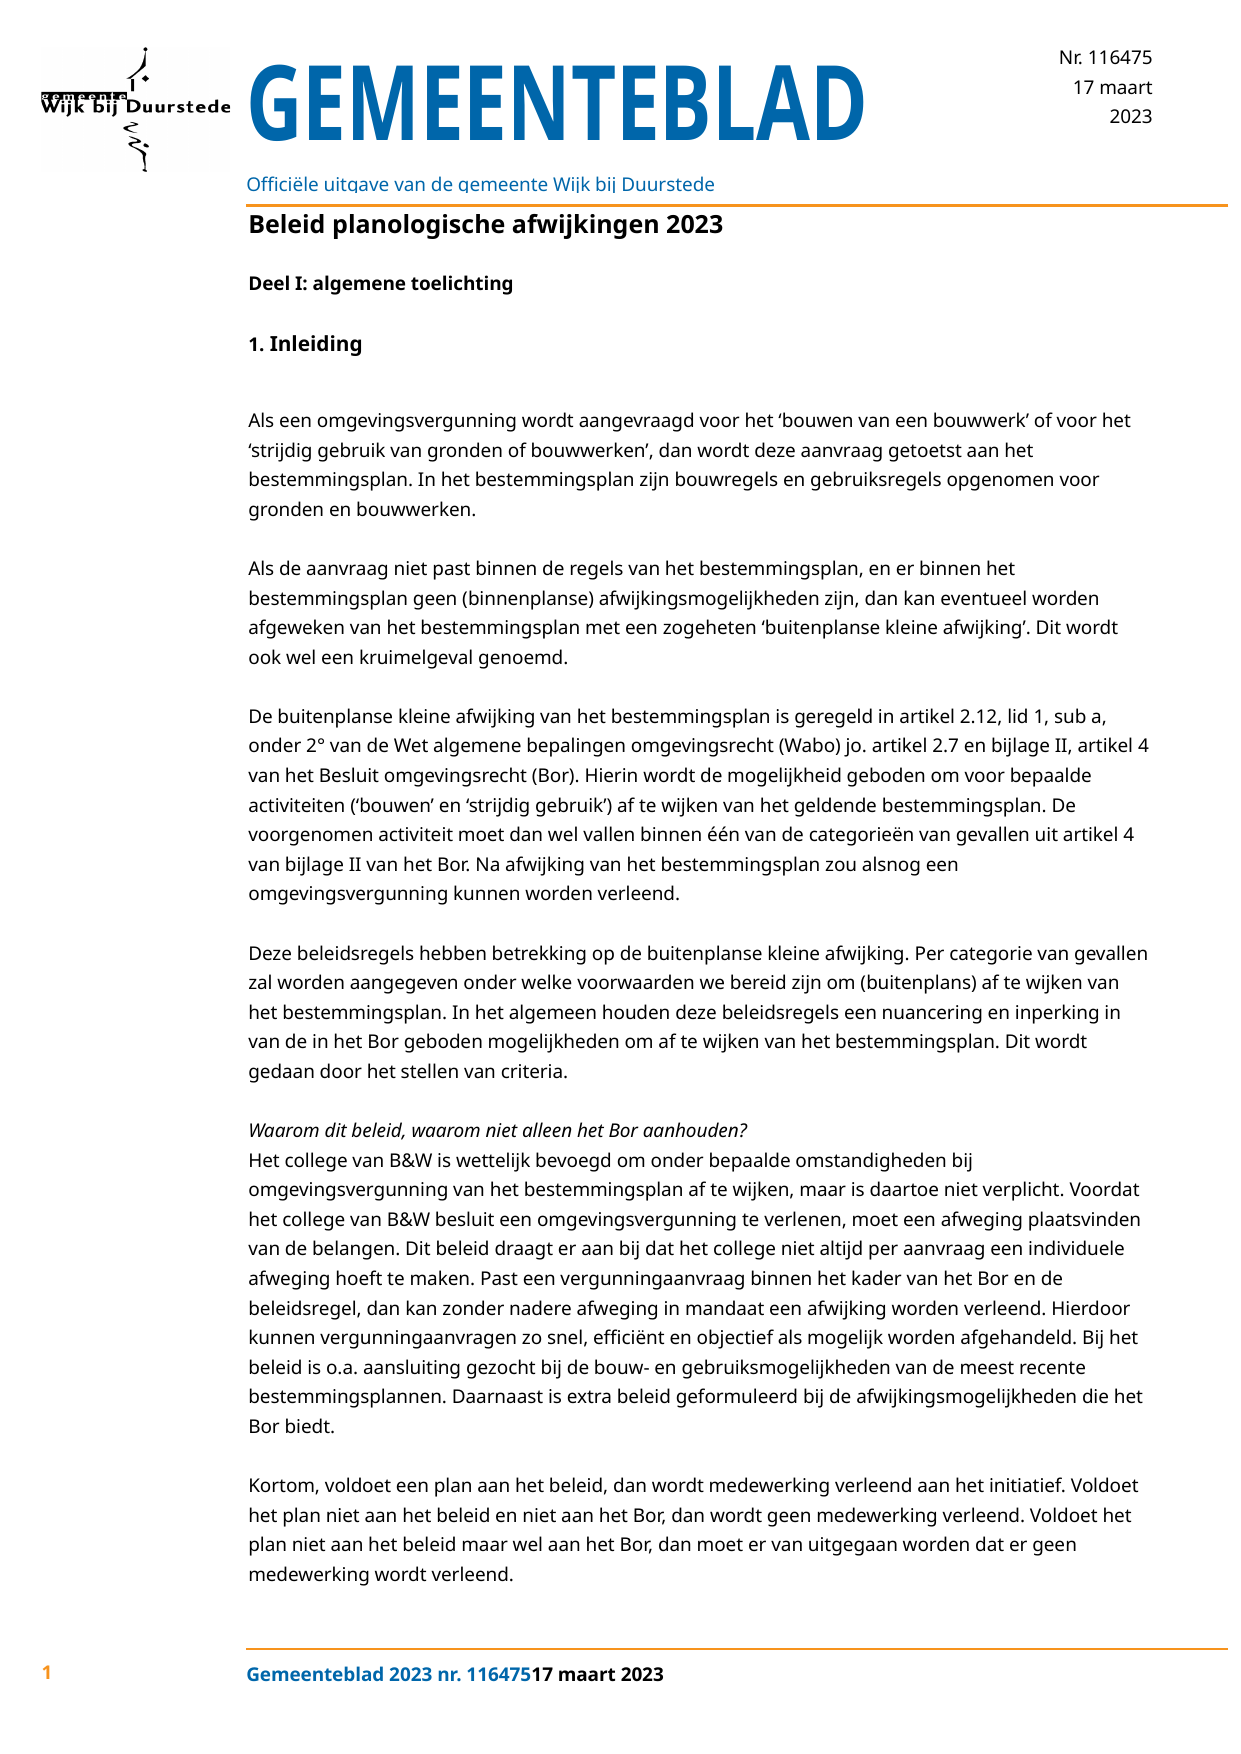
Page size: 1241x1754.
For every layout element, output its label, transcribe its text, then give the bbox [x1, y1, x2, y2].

text Deel I: algemene toelichting [248, 270, 1152, 296]
text Beleid planologische afwijkingen 2023 [248, 207, 1152, 241]
text 1. Inleiding [248, 329, 1152, 358]
text Als de aanvraag niet past binnen de regels van het bestemmingsplan, en er binnen het bestemmingsplan geen (binnenplanse) afwijkingsmogelijkheden zijn, dan kan eventueel worden afgeweken van het bestemmingsplan met een zogeheten ‘buitenplanse kleine afwijking’. Dit wordt ook wel een kruimelgeval genoemd. [248, 555, 1152, 669]
text Als een omgevingsvergunning wordt aangevraagd voor het ‘bouwen van een bouwwerk’ of voor het ‘strijdig gebruik van gronden of bouwwerken’, dan wordt deze aanvraag getoetst aan het bestemmingsplan. In het bestemmingsplan zijn bouwregels en gebruiksregels opgenomen voor gronden en bouwwerken. [248, 407, 1152, 522]
text Het college van B&W is wettelijk bevoegd om onder bepaalde omstandigheden bij omgevingsvergunning van het bestemmingsplan af te wijken, maar is daartoe niet verplicht. Voordat het college van B&W besluit een omgevingsvergunning te verlenen, moet een afweging plaatsvinden van de belangen. Dit beleid draagt er aan bij dat het college niet altijd per aanvraag een individuele afweging hoeft te maken. Past een vergunningaanvraag binnen het kader van het Bor en de beleidsregel, dan kan zonder nadere afweging in mandaat een afwijking worden verleend. Hierdoor kunnen vergunningaanvragen zo snel, efficiënt en objectief als mogelijk worden afgehandeld. Bij het beleid is o.a. aansluiting gezocht bij de bouw- en gebruiksmogelijkheden van de meest recente bestemmingsplannen. Daarnaast is extra beleid geformuleerd bij de afwijkingsmogelijkheden die het Bor biedt. [248, 1147, 1152, 1439]
text Waarom dit beleid, waarom niet alleen het Bor aanhouden? [248, 1117, 1152, 1143]
text Kortom, voldoet een plan aan het beleid, dan wordt medewerking verleend aan het initiatief. Voldoet het plan niet aan het beleid en niet aan het Bor, dan wordt geen medewerking verleend. Voldoet het plan niet aan het beleid maar wel aan het Bor, dan moet er van uitgegaan worden dat er geen medewerking wordt verleend. [248, 1472, 1152, 1587]
picture [41, 47, 231, 172]
text De buitenplanse kleine afwijking van het bestemmingsplan is geregeld in artikel 2.12, lid 1, sub a, onder 2° van de Wet algemene bepalingen omgevingsrecht (Wabo) jo. artikel 2.7 en bijlage II, artikel 4 van het Besluit omgevingsrecht (Bor). Hierin wordt de mogelijkheid geboden om voor bepaalde activiteiten (‘bouwen’ en ‘strijdig gebruik’) af te wijken van het geldende bestemmingsplan. De voorgenomen activiteit moet dan wel vallen binnen één van de categorieën van gevallen uit artikel 4 van bijlage II van het Bor. Na afwijking van het bestemmingsplan zou alsnog een omgevingsvergunning kunnen worden verleend. [248, 703, 1152, 906]
text Deze beleidsregels hebben betrekking op de buitenplanse kleine afwijking. Per categorie van gevallen zal worden aangegeven onder welke voorwaarden we bereid zijn om (buitenplans) af te wijken van het bestemmingsplan. In het algemeen houden deze beleidsregels een nuancering en inperking in van de in het Bor geboden mogelijkheden om af te wijken van het bestemmingsplan. Dit wordt gedaan door het stellen van criteria. [248, 940, 1152, 1084]
